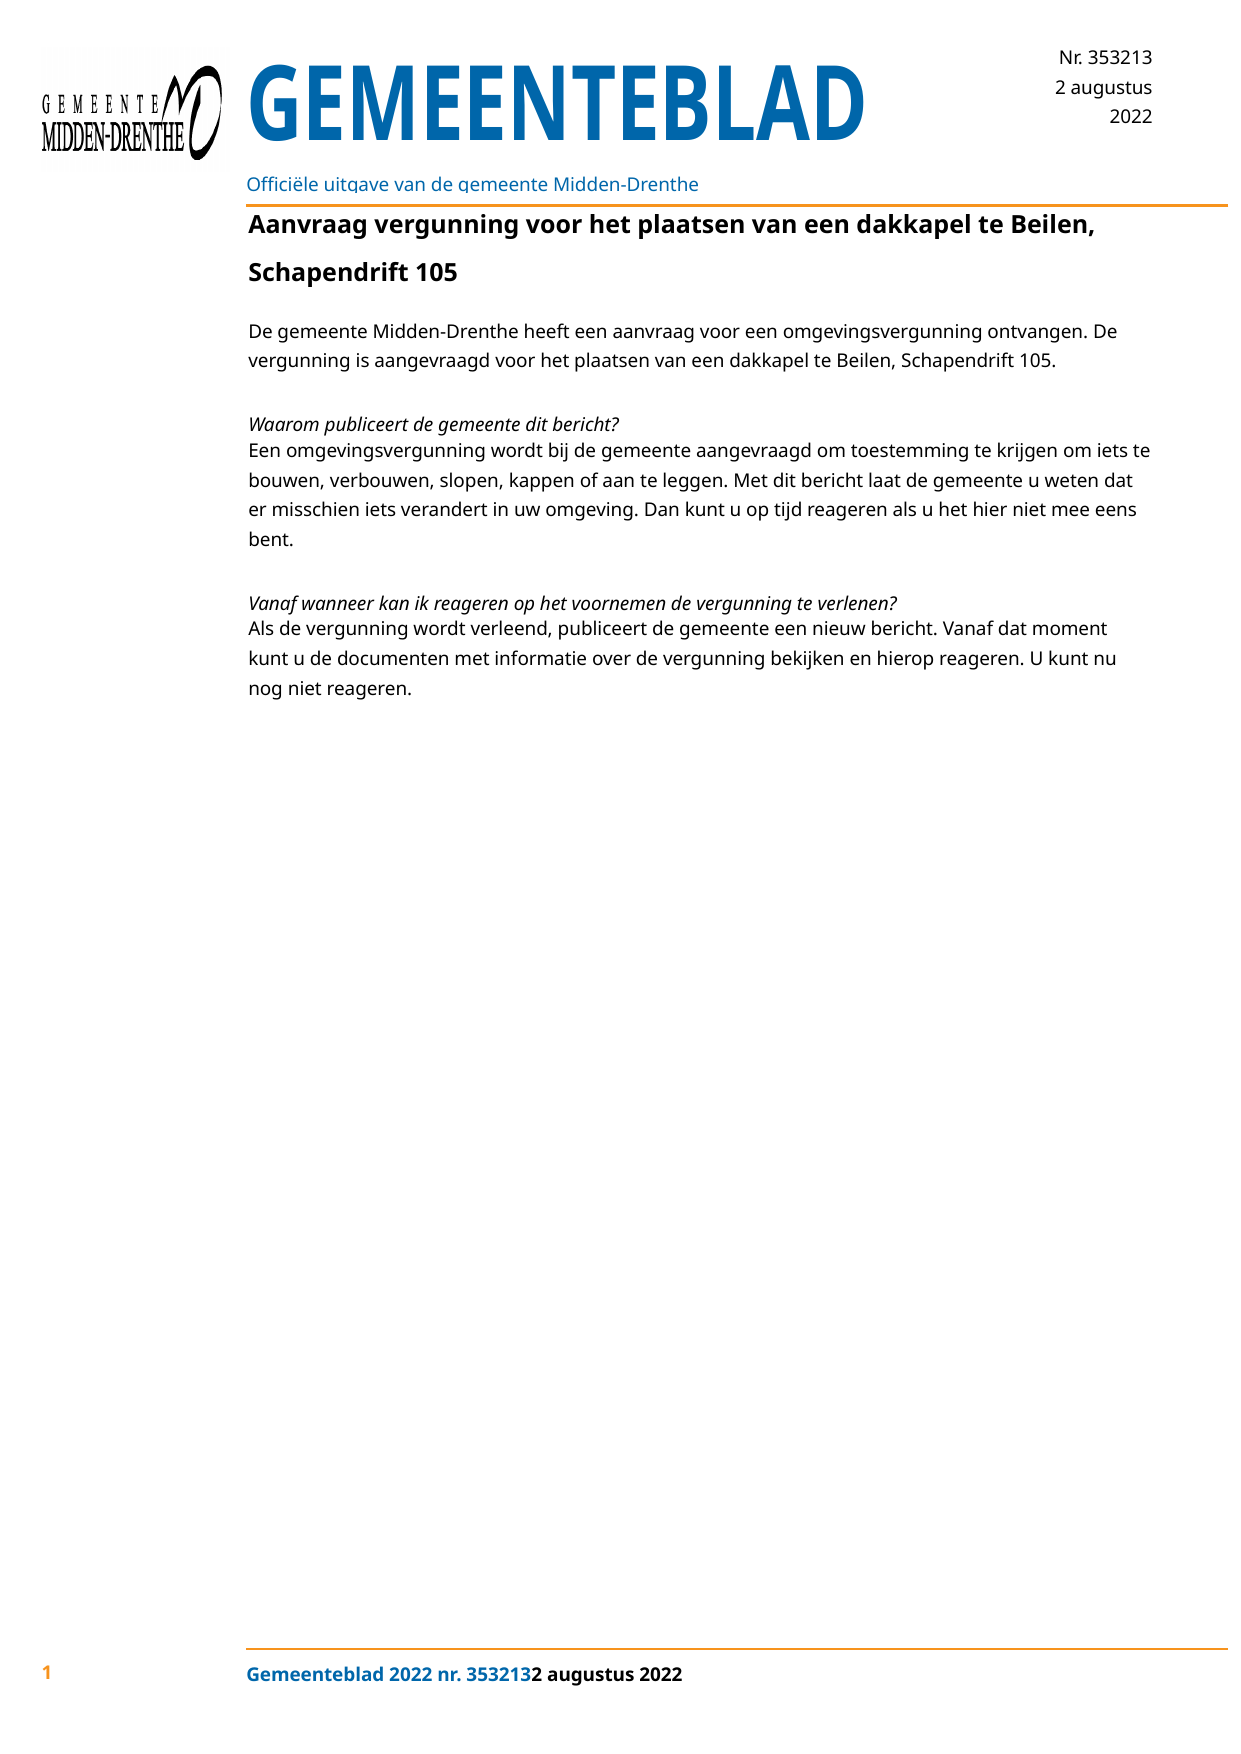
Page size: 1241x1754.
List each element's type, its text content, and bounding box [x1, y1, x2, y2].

text Als de vergunning wordt verleend, publiceert de gemeente een nieuw bericht. Vanaf dat moment kunt u de documenten met informatie over de vergunning bekijken en hierop reageren. U kunt nu nog niet reageren. [248, 616, 1152, 701]
text De gemeente Midden-Drenthe heeft een aanvraag voor een omgevingsvergunning ontvangen. De vergunning is aangevraagd voor het plaatsen van een dakkapel te Beilen, Schapendrift 105. [248, 318, 1152, 373]
picture [41, 47, 231, 172]
text Aanvraag vergunning voor het plaatsen van een dakkapel te Beilen, Schapendrift 105 [248, 207, 1152, 288]
text Een omgevingsvergunning wordt bij de gemeente aangevraagd om toestemming te krijgen om iets te bouwen, verbouwen, slopen, kappen of aan te leggen. Met dit bericht laat de gemeente u weten dat er misschien iets verandert in uw omgeving. Dan kunt u op tijd reageren als u het hier niet mee eens bent. [248, 437, 1152, 552]
text Waarom publiceert de gemeente dit bericht? [248, 411, 1152, 437]
text Vanaf wanneer kan ik reageren op het voornemen de vergunning te verlenen? [248, 590, 1152, 616]
